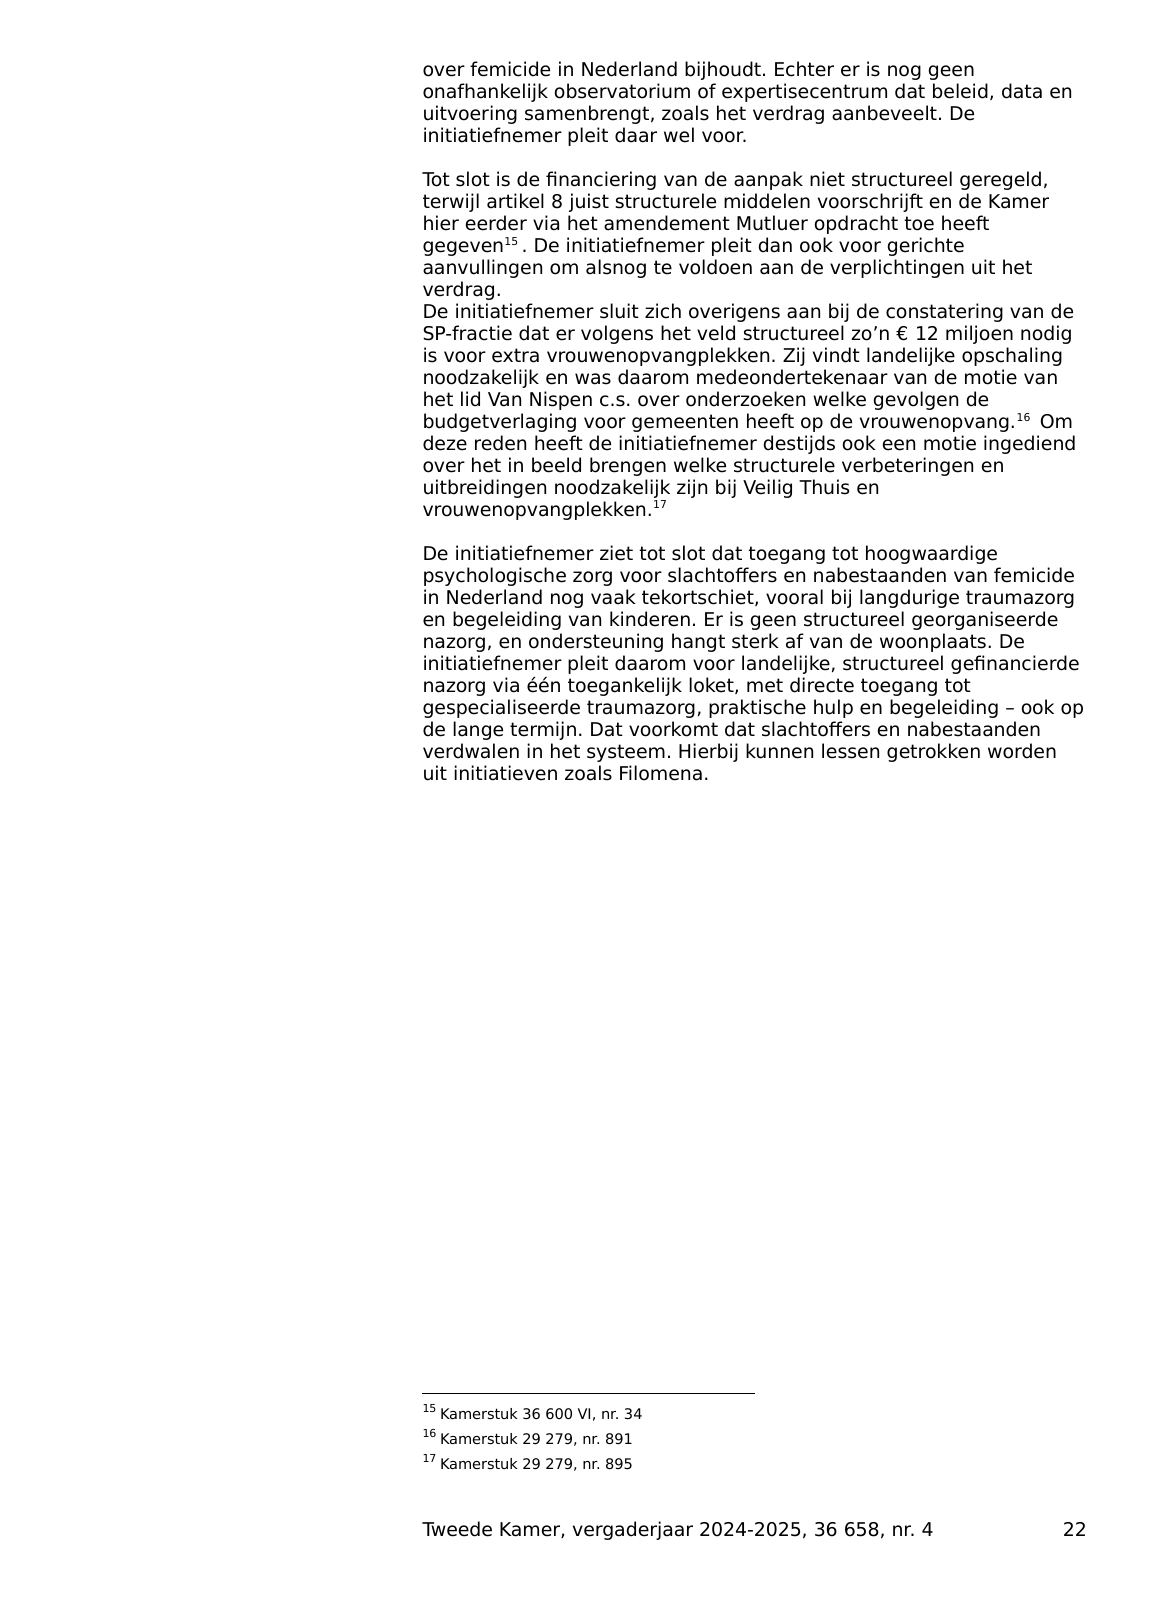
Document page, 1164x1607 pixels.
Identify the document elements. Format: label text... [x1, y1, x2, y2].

text De initiatiefnemer ziet tot slot dat toegang tot hoogwaardige psychologische zorg voor slachtoffers en nabestaanden van femicide in Nederland nog vaak tekortschiet, vooral bij langdurige traumazorg en begeleiding van kinderen. Er is geen structureel georganiseerde nazorg, en ondersteuning hangt sterk af van de woonplaats. De initiatiefnemer pleit daarom voor landelijke, structureel gefinancierde nazorg via één toegankelijk loket, met directe toegang tot gespecialiseerde traumazorg, praktische hulp en begeleiding – ook op de lange termijn. Dat voorkomt dat slachtoffers en nabestaanden verdwalen in het systeem. Hierbij kunnen lessen getrokken worden uit initiatieven zoals Filomena. [422, 543, 1087, 785]
text De initiatiefnemer sluit zich overigens aan bij de constatering van de SP-fractie dat er volgens het veld structureel zo’n € 12 miljoen nodig is voor extra vrouwenopvangplekken. Zij vindt landelijke opschaling noodzakelijk en was daarom medeondertekenaar van de motie van het lid Van Nispen c.s. over onderzoeken welke gevolgen de budgetverlaging voor gemeenten heeft op de vrouwenopvang. Om deze reden heeft de initiatiefnemer destijds ook een motie ingediend over het in beeld brengen welke structurele verbeteringen en uitbreidingen noodzakelijk zijn bij Veilig Thuis en vrouwenopvangplekken. [422, 301, 1087, 521]
text over femicide in Nederland bijhoudt. Echter er is nog geen onafhankelijk observatorium of expertisecentrum dat beleid, data en uitvoering samenbrengt, zoals het verdrag aanbeveelt. De initiatiefnemer pleit daar wel voor. [422, 59, 1087, 147]
text Kamerstuk 29 279, nr. 895 [422, 1452, 1087, 1474]
text Kamerstuk 36 600 VI, nr. 34 [422, 1402, 1087, 1424]
text Tot slot is de financiering van de aanpak niet structureel geregeld, terwijl artikel 8 juist structurele middelen voorschrijft en de Kamer hier eerder via het amendement Mutluer opdracht toe heeft gegeven. De initiatiefnemer pleit dan ook voor gerichte aanvullingen om alsnog te voldoen aan de verplichtingen uit het verdrag. [422, 169, 1087, 301]
text Kamerstuk 29 279, nr. 891 [422, 1427, 1087, 1449]
